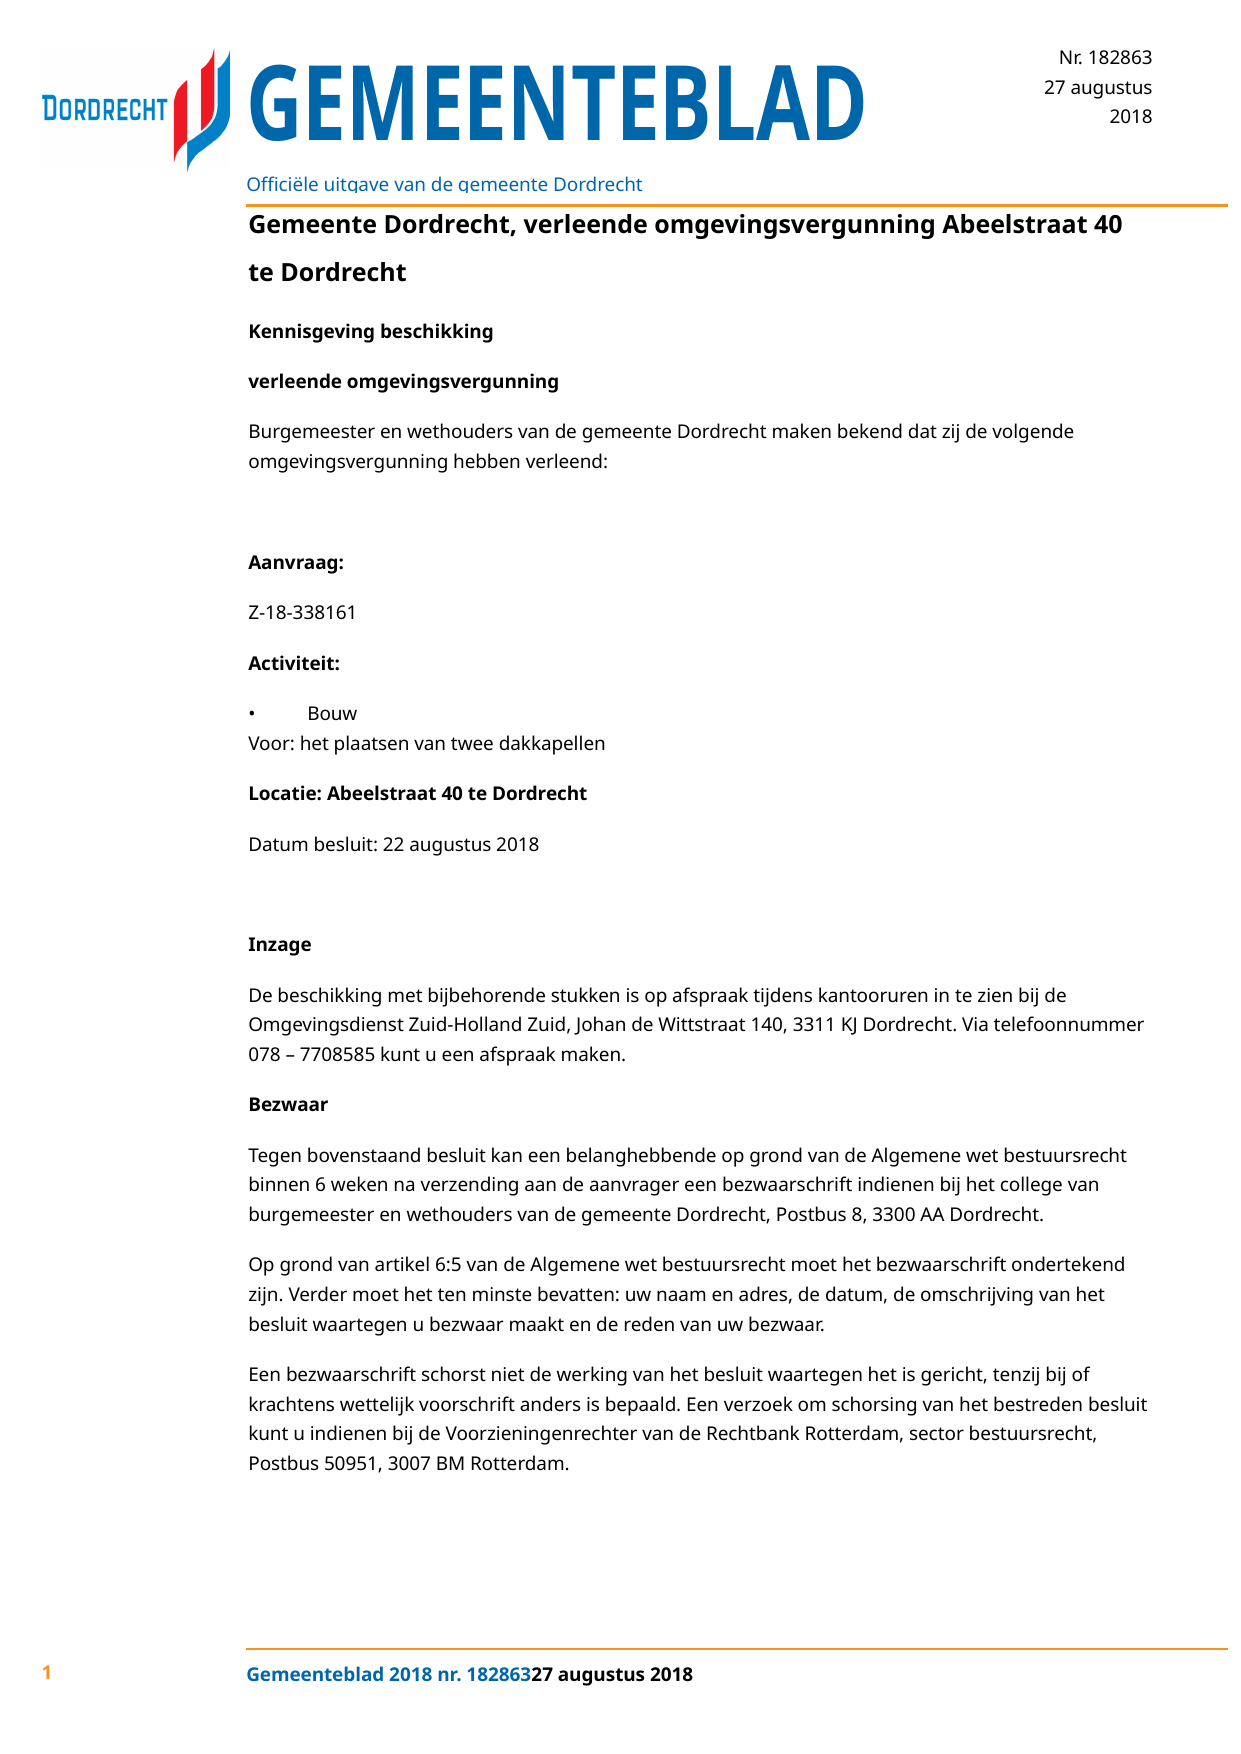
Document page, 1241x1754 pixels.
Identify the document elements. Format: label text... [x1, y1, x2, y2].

text Activiteit: [248, 650, 1152, 676]
text Aanvraag: [248, 549, 1152, 575]
text Bezwaar [248, 1092, 1152, 1117]
text verleende omgevingsvergunning [248, 368, 1152, 394]
text Een bezwaarschrift schorst niet de werking van het besluit waartegen het is gericht, tenzij bij of krachtens wettelijk voorschrift anders is bepaald. Een verzoek om schorsing van het bestreden besluit kunt u indienen bij de Voorzieningenrechter van de Rechtbank Rotterdam, sector bestuursrecht, Postbus 50951, 3007 BM Rotterdam. [248, 1361, 1152, 1476]
text Tegen bovenstaand besluit kan een belanghebbende op grond van de Algemene wet bestuursrecht binnen 6 weken na verzending aan de aanvrager een bezwaarschrift indienen bij het college van burgemeester en wethouders van de gemeente Dordrecht, Postbus 8, 3300 AA Dordrecht. [248, 1142, 1152, 1227]
text Inzage [248, 932, 1152, 957]
list Bouw [248, 700, 1152, 726]
text Z-18-338161 [248, 599, 1152, 625]
text Voor: het plaatsen van twee dakkapellen [248, 730, 1152, 756]
text Gemeente Dordrecht, verleende omgevingsvergunning Abeelstraat 40 te Dordrecht [248, 207, 1152, 288]
text Burgemeester en wethouders van de gemeente Dordrecht maken bekend dat zij de volgende omgevingsvergunning hebben verleend: [248, 419, 1152, 474]
text Kennisgeving beschikking [248, 318, 1152, 344]
text Op grond van artikel 6:5 van de Algemene wet bestuursrecht moet het bezwaarschrift ondertekend zijn. Verder moet het ten minste bevatten: uw naam en adres, de datum, de omschrijving van het besluit waartegen u bezwaar maakt en de reden van uw bezwaar. [248, 1252, 1152, 1337]
picture [41, 47, 231, 172]
text De beschikking met bijbehorende stukken is op afspraak tijdens kantooruren in te zien bij de Omgevingsdienst Zuid-Holland Zuid, Johan de Wittstraat 140, 3311 KJ Dordrecht. Via telefoonnummer 078 – 7708585 kunt u een afspraak maken. [248, 982, 1152, 1067]
text Datum besluit: 22 augustus 2018 [248, 831, 1152, 857]
text Locatie: Abeelstraat 40 te Dordrecht [248, 780, 1152, 806]
